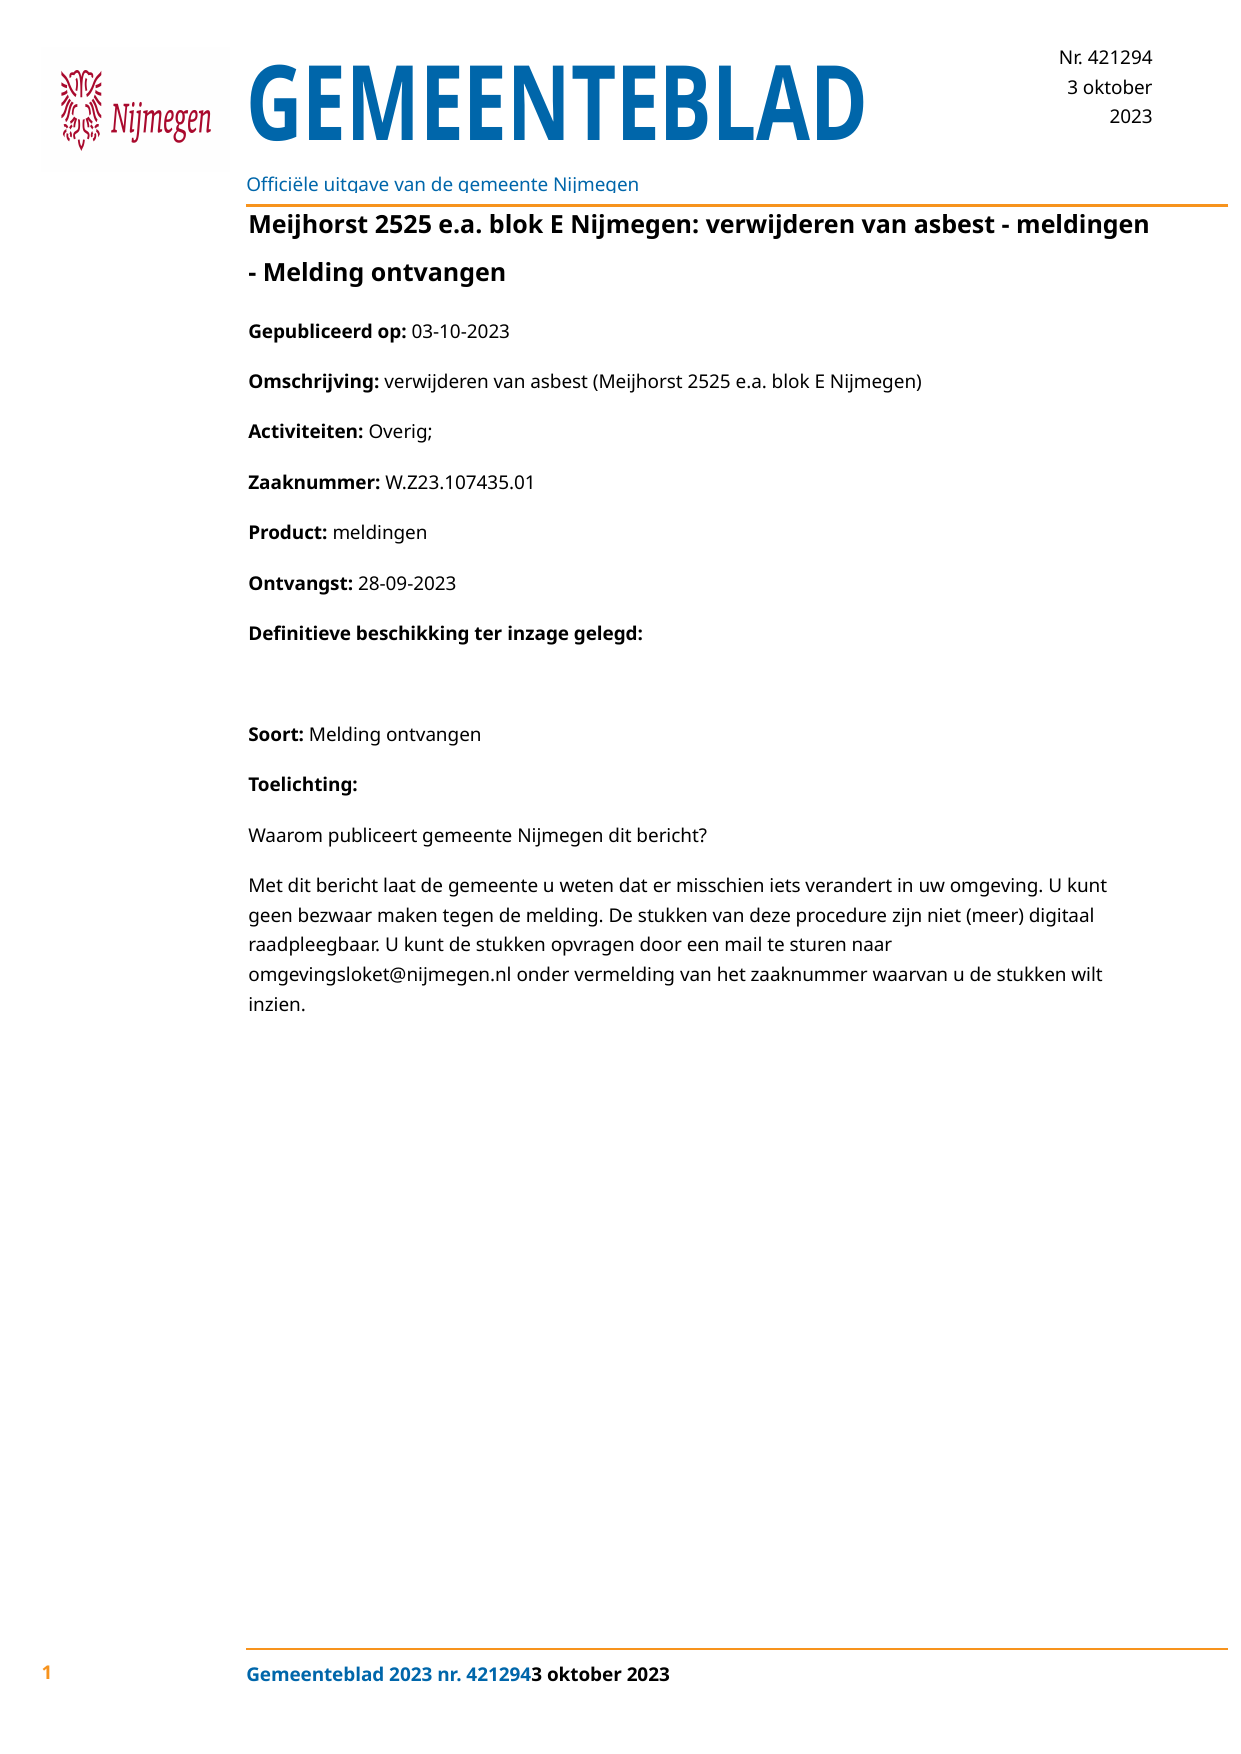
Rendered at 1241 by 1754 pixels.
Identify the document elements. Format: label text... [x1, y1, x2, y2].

text Soort: Melding ontvangen [248, 721, 1152, 747]
text Zaaknummer: W.Z23.107435.01 [248, 469, 1152, 495]
text Waarom publiceert gemeente Nijmegen dit bericht? [248, 822, 1152, 848]
text Omschrijving: verwijderen van asbest (Meijhorst 2525 e.a. blok E Nijmegen) [248, 368, 1152, 394]
text Gepubliceerd op: 03-10-2023 [248, 318, 1152, 344]
text Definitieve beschikking ter inzage gelegd: [248, 620, 1152, 646]
picture [41, 47, 231, 172]
text Met dit bericht laat de gemeente u weten dat er misschien iets verandert in uw omgeving. U kunt geen bezwaar maken tegen de melding. De stukken van deze procedure zijn niet (meer) digitaal raadpleegbaar. U kunt de stukken opvragen door een mail te sturen naar omgevingsloket@nijmegen.nl onder vermelding van het zaaknummer waarvan u de stukken wilt inzien. [248, 872, 1152, 1017]
text Product: meldingen [248, 519, 1152, 545]
text Ontvangst: 28-09-2023 [248, 570, 1152, 596]
text Activiteiten: Overig; [248, 419, 1152, 444]
text Toelichting: [248, 772, 1152, 797]
text Meijhorst 2525 e.a. blok E Nijmegen: verwijderen van asbest - meldingen - Melding ontvangen [248, 207, 1152, 288]
